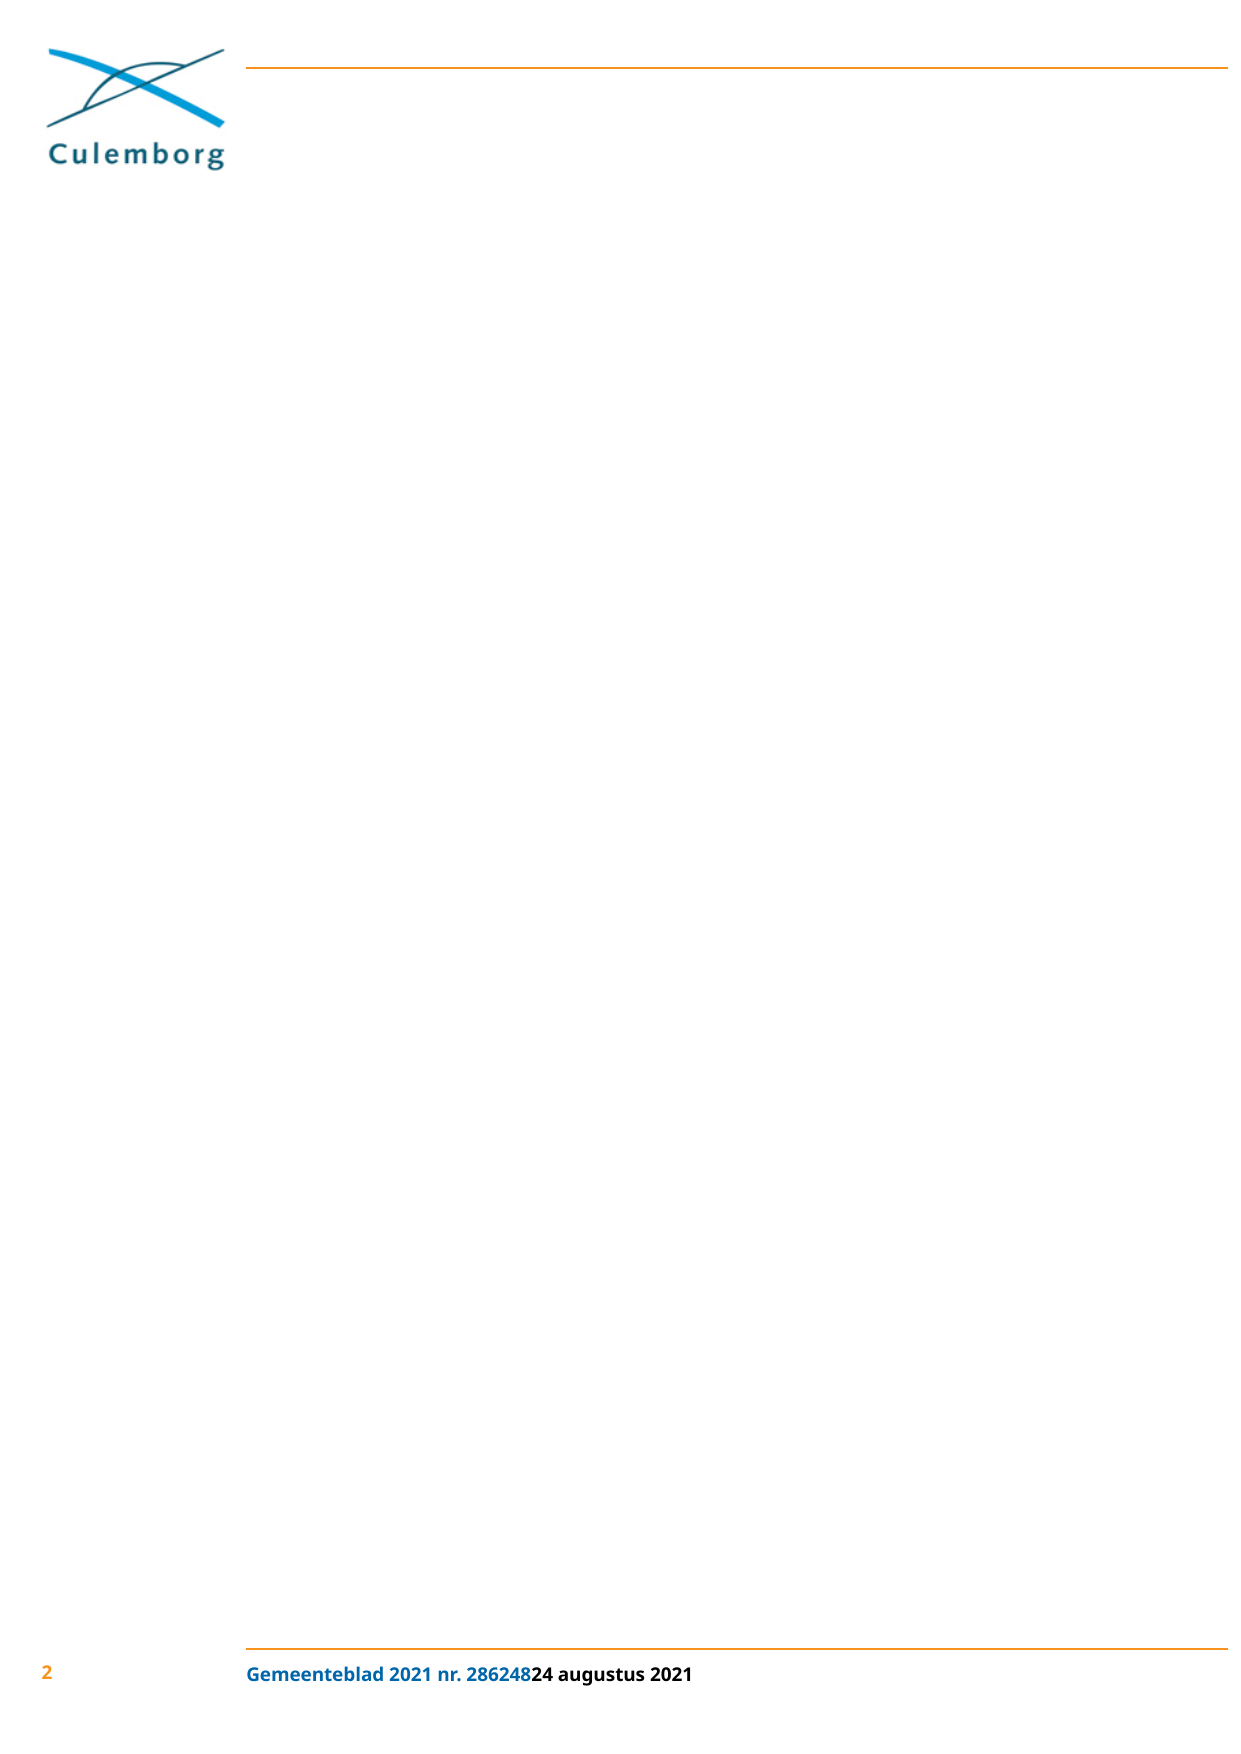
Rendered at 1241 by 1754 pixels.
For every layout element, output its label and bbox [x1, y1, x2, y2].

picture [41, 47, 231, 172]
